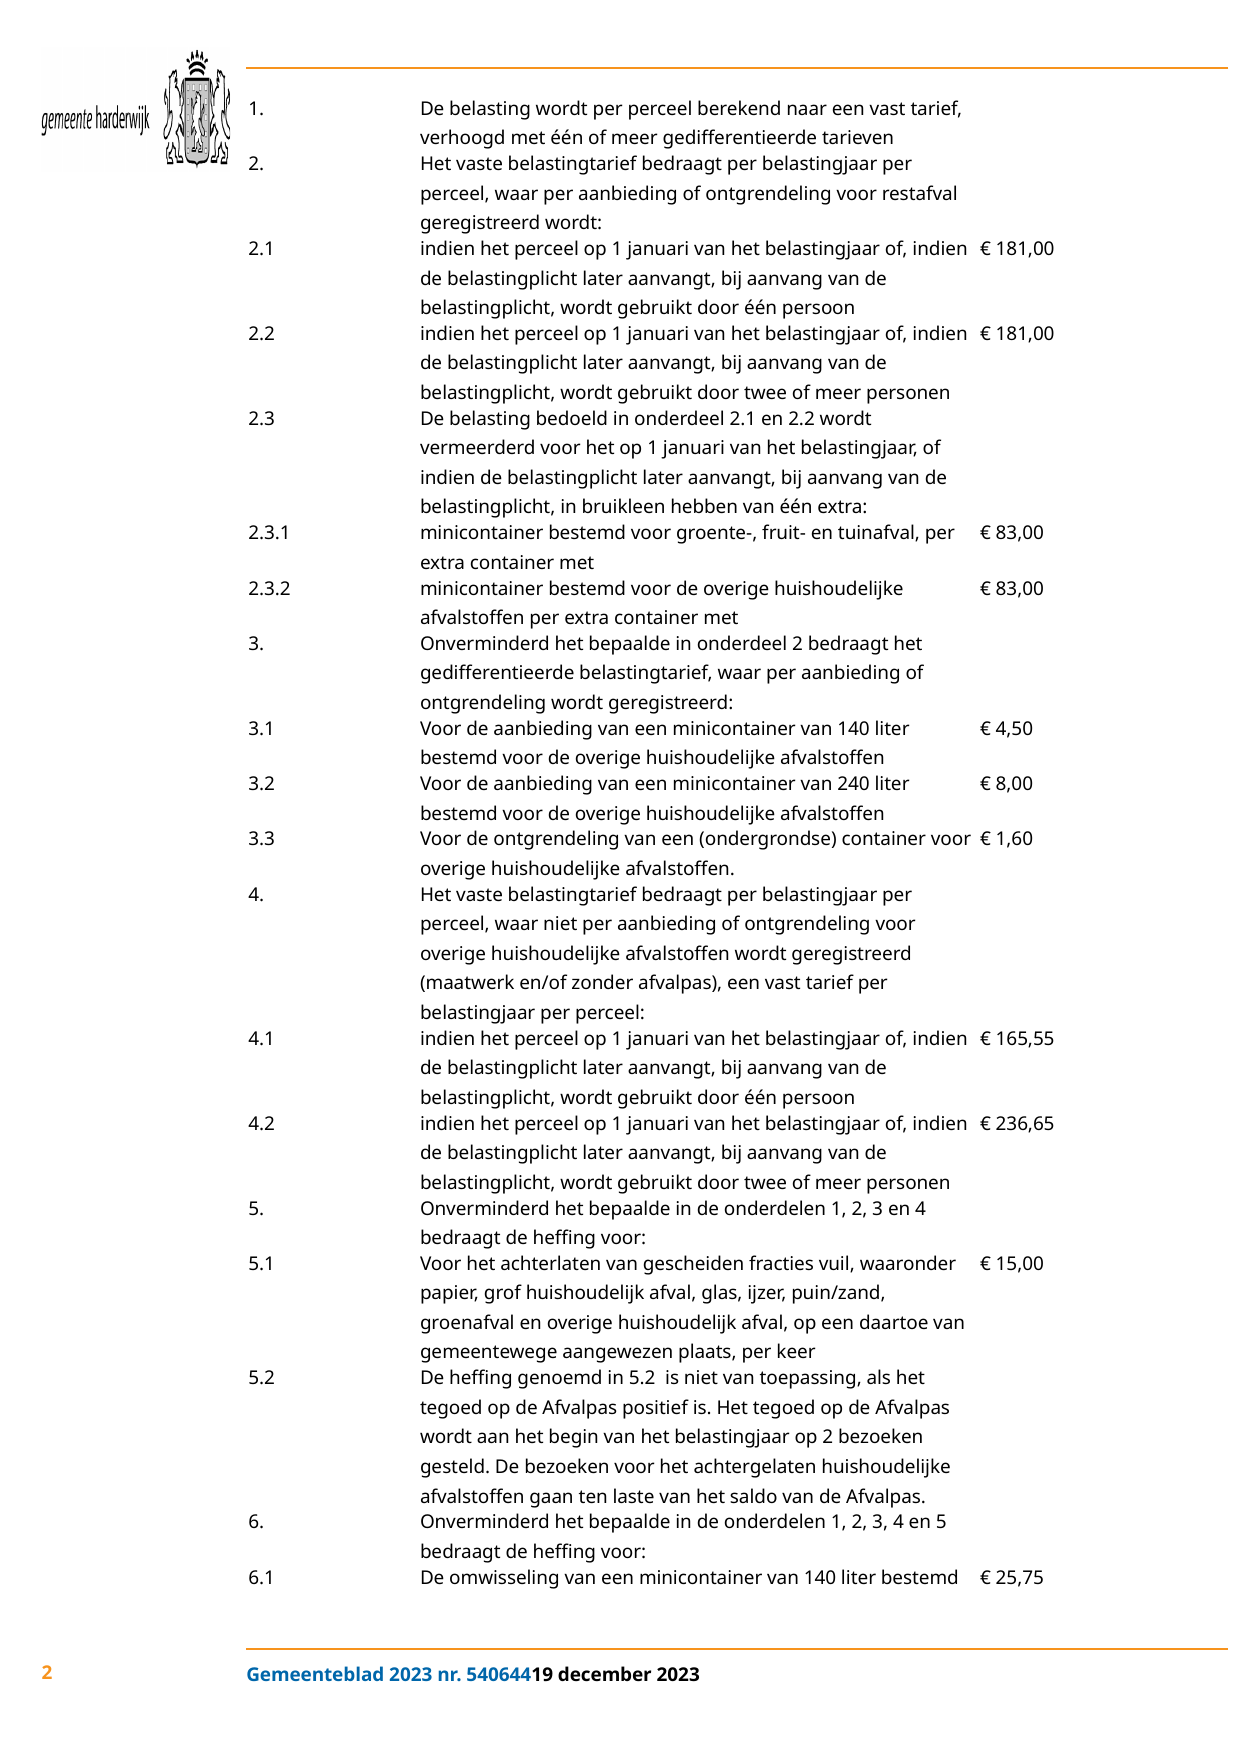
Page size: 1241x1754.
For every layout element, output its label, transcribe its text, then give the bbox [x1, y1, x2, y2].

table_cell minicontainer bestemd voor groente-, fruit- en tuinafval, per extra container met [420, 519, 980, 575]
table_cell € 15,00 [980, 1250, 1152, 1364]
table_cell Het vaste belastingtarief bedraagt per belastingjaar per perceel, waar niet per aanbieding of ontgrendeling voor overige huishoudelijke afvalstoffen wordt geregistreerd (maatwerk en/of zonder afvalpas), een vast tarief per belastingjaar per perceel: [420, 881, 980, 1025]
table_cell Onverminderd het bepaalde in de onderdelen 1, 2, 3, 4 en 5 bedraagt de heffing voor: [420, 1509, 980, 1564]
table_cell 5. [248, 1195, 420, 1250]
table_cell 5.1 [248, 1250, 420, 1364]
table_cell € 181,00 [980, 235, 1152, 320]
table_cell De heffing genoemd in 5.2 is niet van toepassing, als het tegoed op de Afvalpas positief is. Het tegoed op de Afvalpas wordt aan het begin van het belastingjaar op 2 bezoeken gesteld. De bezoeken voor het achtergelaten huishoudelijke afvalstoffen gaan ten laste van het saldo van de Afvalpas. [420, 1365, 980, 1508]
table_cell [980, 150, 1152, 235]
table_cell 2.2 [248, 320, 420, 405]
table_cell 2.3 [248, 405, 420, 519]
table_cell Onverminderd het bepaalde in de onderdelen 1, 2, 3 en 4 bedraagt de heffing voor: [420, 1195, 980, 1250]
table_cell 6. [248, 1509, 420, 1564]
table_cell € 1,60 [980, 826, 1152, 881]
table_cell 4.2 [248, 1110, 420, 1195]
table_cell € 165,55 [980, 1025, 1152, 1110]
table_cell Voor de aanbieding van een minicontainer van 140 liter bestemd voor de overige huishoudelijke afvalstoffen [420, 715, 980, 770]
table_cell indien het perceel op 1 januari van het belastingjaar of, indien de belastingplicht later aanvangt, bij aanvang van de belastingplicht, wordt gebruikt door twee of meer personen [420, 320, 980, 405]
table_cell minicontainer bestemd voor de overige huishoudelijke afvalstoffen per extra container met [420, 575, 980, 630]
table_cell Voor de aanbieding van een minicontainer van 240 liter bestemd voor de overige huishoudelijke afvalstoffen [420, 770, 980, 826]
table_cell indien het perceel op 1 januari van het belastingjaar of, indien de belastingplicht later aanvangt, bij aanvang van de belastingplicht, wordt gebruikt door één persoon [420, 235, 980, 320]
table_cell 3.3 [248, 826, 420, 881]
table_cell € 4,50 [980, 715, 1152, 770]
table_cell € 181,00 [980, 320, 1152, 405]
table_cell Het vaste belastingtarief bedraagt per belastingjaar per perceel, waar per aanbieding of ontgrendeling voor restafval geregistreerd wordt: [420, 150, 980, 235]
table_header 1. [248, 95, 420, 150]
table_cell 4. [248, 881, 420, 1025]
picture [41, 47, 231, 172]
table_cell 4.1 [248, 1025, 420, 1110]
table_cell [980, 630, 1152, 715]
table_cell [980, 1195, 1152, 1250]
table_cell 3. [248, 630, 420, 715]
table_cell indien het perceel op 1 januari van het belastingjaar of, indien de belastingplicht later aanvangt, bij aanvang van de belastingplicht, wordt gebruikt door één persoon [420, 1025, 980, 1110]
table_cell 6.1 [248, 1564, 420, 1589]
table_cell [980, 1365, 1152, 1508]
table_cell 2.3.2 [248, 575, 420, 630]
table_header [980, 95, 1152, 150]
table_header De belasting wordt per perceel berekend naar een vast tarief, verhoogd met één of meer gedifferentieerde tarieven [420, 95, 980, 150]
table_cell € 83,00 [980, 575, 1152, 630]
table_cell Voor het achterlaten van gescheiden fracties vuil, waaronder papier, grof huishoudelijk afval, glas, ijzer, puin/zand, groenafval en overige huishoudelijk afval, op een daartoe van gemeentewege aangewezen plaats, per keer [420, 1250, 980, 1364]
table_cell indien het perceel op 1 januari van het belastingjaar of, indien de belastingplicht later aanvangt, bij aanvang van de belastingplicht, wordt gebruikt door twee of meer personen [420, 1110, 980, 1195]
table_cell [980, 881, 1152, 1025]
table_cell € 236,65 [980, 1110, 1152, 1195]
table_cell Onverminderd het bepaalde in onderdeel 2 bedraagt het gedifferentieerde belastingtarief, waar per aanbieding of ontgrendeling wordt geregistreerd: [420, 630, 980, 715]
table_cell 2.3.1 [248, 519, 420, 575]
table_cell 3.1 [248, 715, 420, 770]
table_cell 2.1 [248, 235, 420, 320]
table_cell € 25,75 [980, 1564, 1152, 1589]
table_cell € 8,00 [980, 770, 1152, 826]
table_cell 2. [248, 150, 420, 235]
table_cell 3.2 [248, 770, 420, 826]
table_cell De omwisseling van een minicontainer van 140 liter bestemd [420, 1564, 980, 1589]
table_cell € 83,00 [980, 519, 1152, 575]
table_cell [980, 405, 1152, 519]
table_cell 5.2 [248, 1365, 420, 1508]
table_cell [980, 1509, 1152, 1564]
table_cell Voor de ontgrendeling van een (ondergrondse) container voor overige huishoudelijke afvalstoffen. [420, 826, 980, 881]
table_cell De belasting bedoeld in onderdeel 2.1 en 2.2 wordt vermeerderd voor het op 1 januari van het belastingjaar, of indien de belastingplicht later aanvangt, bij aanvang van de belastingplicht, in bruikleen hebben van één extra: [420, 405, 980, 519]
